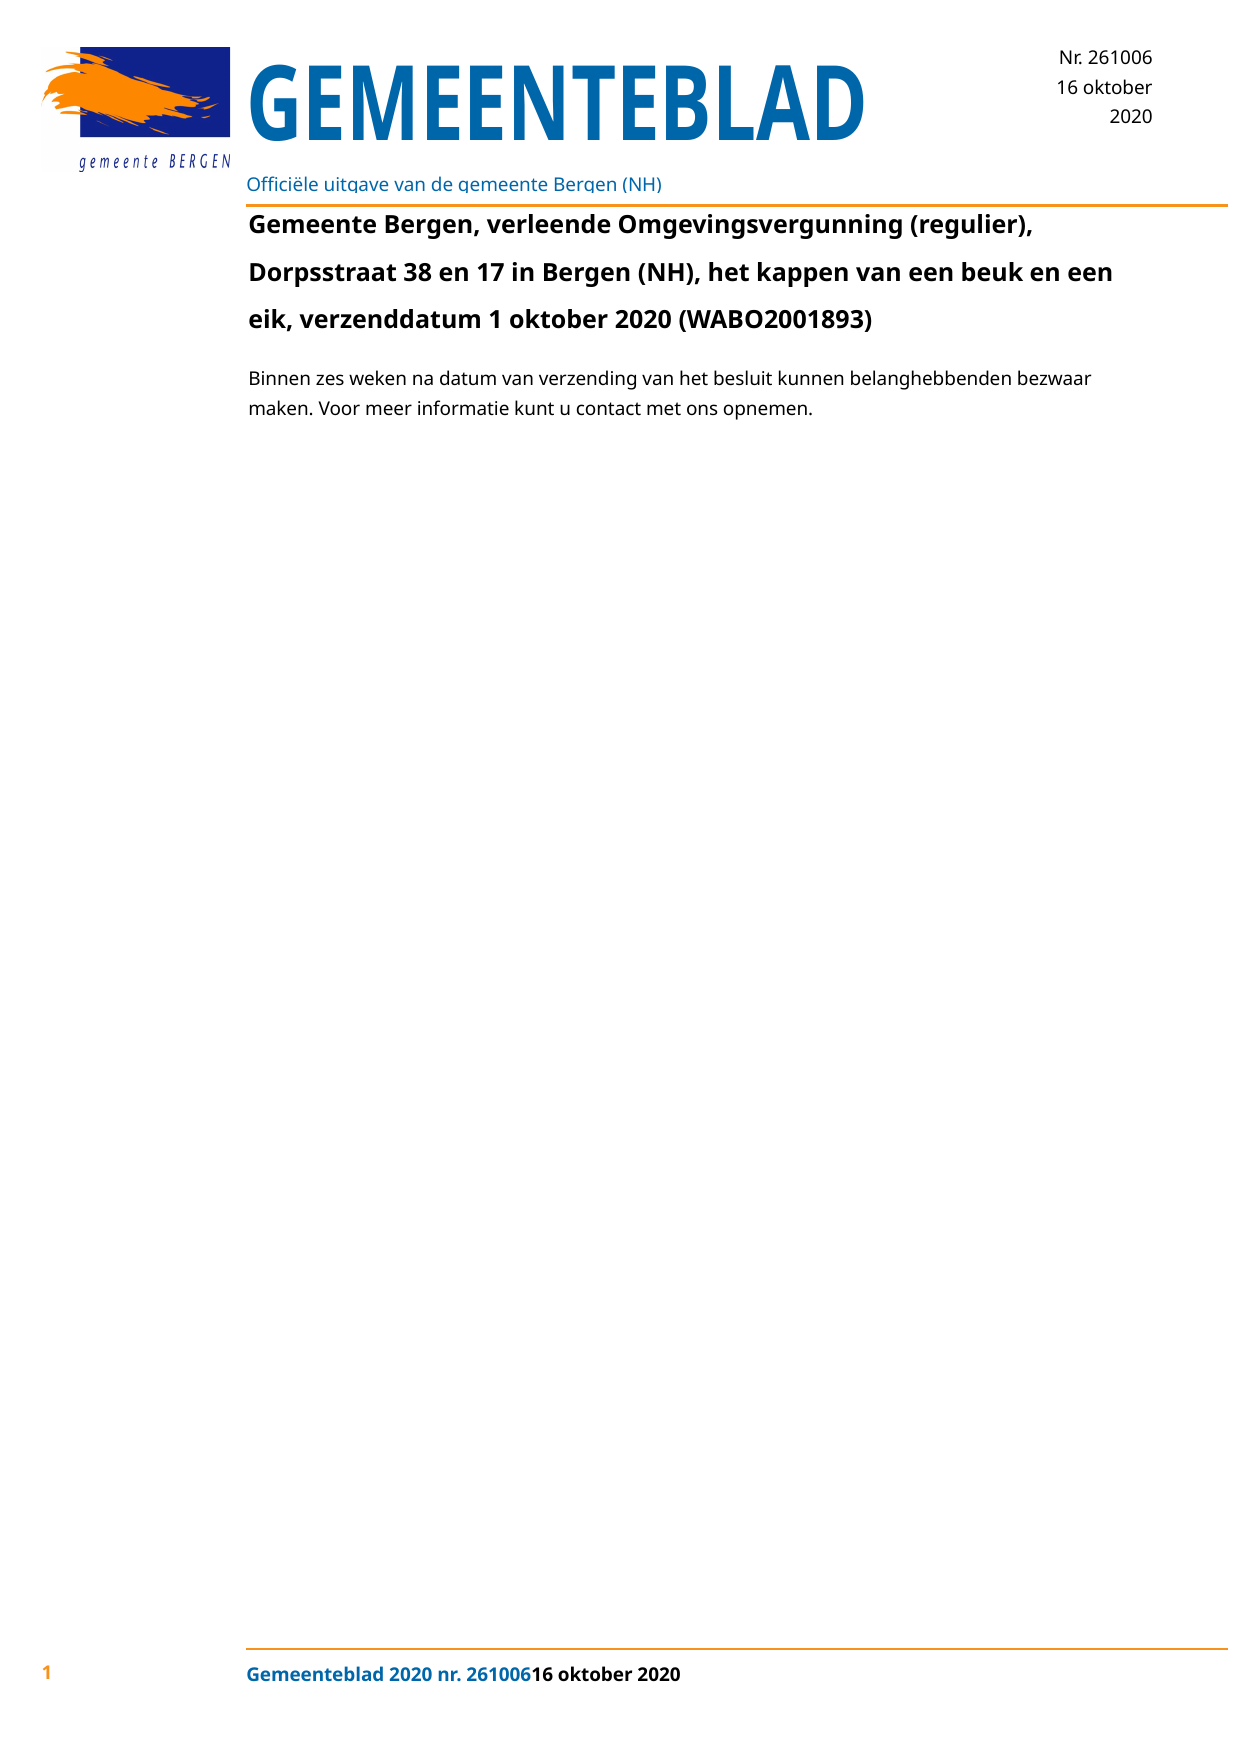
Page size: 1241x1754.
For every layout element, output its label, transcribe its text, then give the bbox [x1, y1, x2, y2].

text Binnen zes weken na datum van verzending van het besluit kunnen belanghebbenden bezwaar maken. Voor meer informatie kunt u contact met ons opnemen. [248, 366, 1152, 421]
text Gemeente Bergen, verleende Omgevingsvergunning (regulier), Dorpsstraat 38 en 17 in Bergen (NH), het kappen van een beuk en een eik, verzenddatum 1 oktober 2020 (WABO2001893) [248, 207, 1152, 336]
picture [41, 47, 231, 172]
